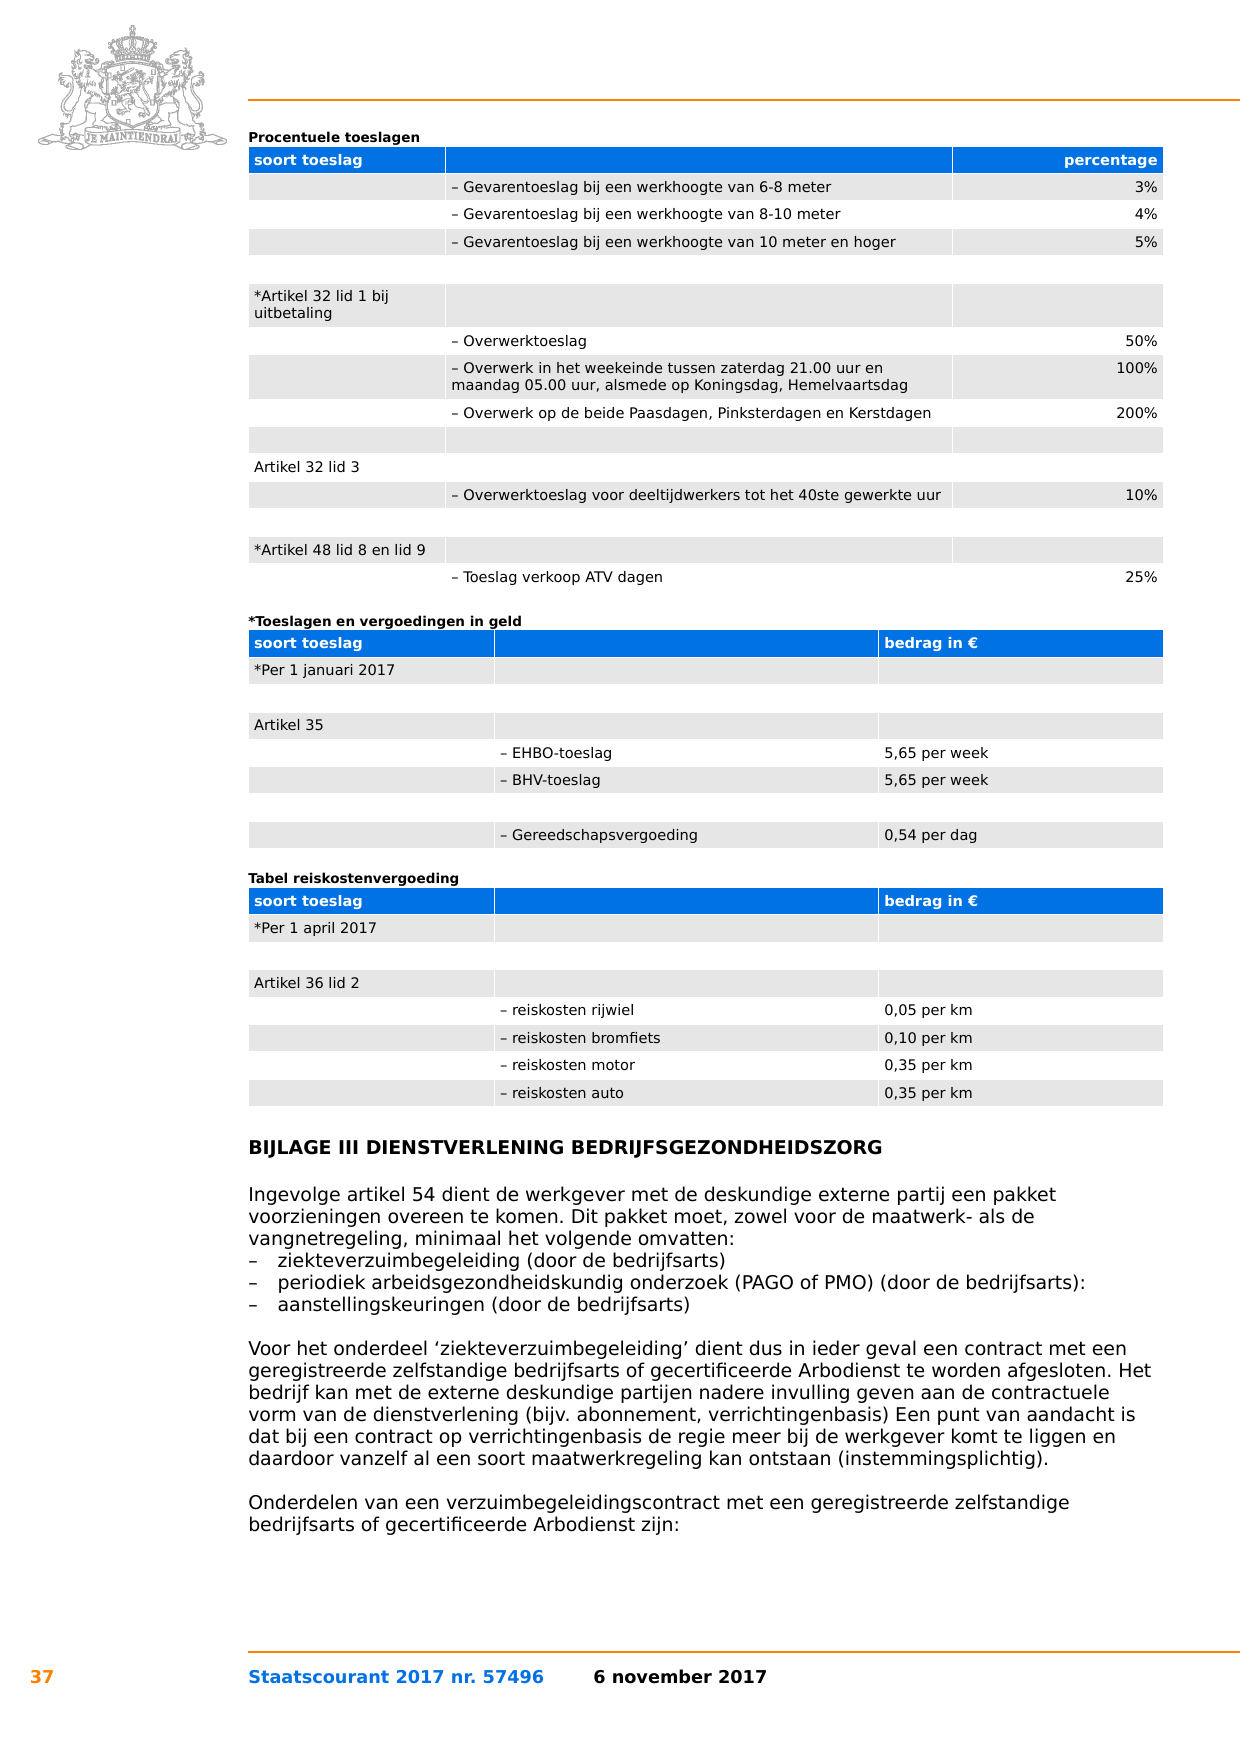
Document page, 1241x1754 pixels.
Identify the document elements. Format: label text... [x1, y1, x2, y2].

table_cell 100% [953, 355, 1163, 399]
table_cell bedrag in € [879, 888, 1163, 914]
table_cell 5% [953, 229, 1163, 255]
table_cell [953, 455, 1163, 481]
table_cell *Per 1 april 2017 [249, 915, 494, 942]
text Onderdelen van een verzuimbegeleidingscontract met een geregistreerde zelfstandige bedrijfsarts of gecertificeerde Arbodienst zijn: [248, 1492, 1163, 1536]
table_cell – reiskosten auto [495, 1080, 878, 1106]
table_header *Toeslagen en vergoedingen in geld [248, 614, 1163, 629]
table_cell 200% [953, 400, 1163, 426]
table_cell [249, 564, 445, 591]
table_cell [249, 1025, 494, 1051]
table_cell [953, 509, 1163, 536]
table_cell 5,65 per week [879, 740, 1163, 766]
table_cell [495, 795, 878, 821]
text Voor het onderdeel ‘ziekteverzuimbegeleiding’ dient dus in ieder geval een contract met een geregistreerde zelfstandige bedrijfsarts of gecertificeerde Arbodienst te worden afgesloten. Het bedrijf kan met de externe deskundige partijen nadere invulling geven aan de contractuele vorm van de dienstverlening (bijv. abonnement, verrichtingenbasis) Een punt van aandacht is dat bij een contract op verrichtingenbasis de regie meer bij de werkgever komt te liggen en daardoor vanzelf al een soort maatwerkregeling kan ontstaan (instemmingsplichtig). [248, 1338, 1163, 1470]
table_cell – reiskosten motor [495, 1053, 878, 1079]
table_cell [249, 482, 445, 508]
table_cell – Gereedschapsvergoeding [495, 822, 878, 848]
table_cell [495, 630, 878, 657]
table_cell [495, 888, 878, 914]
table_cell [879, 713, 1163, 739]
table_cell 10% [953, 482, 1163, 508]
table_cell Artikel 36 lid 2 [249, 970, 494, 997]
table_cell *Artikel 48 lid 8 en lid 9 [249, 537, 445, 563]
table_cell 50% [953, 328, 1163, 354]
table_cell 25% [953, 564, 1163, 591]
table_cell [495, 915, 878, 942]
table_cell [249, 795, 494, 821]
text – aanstellingskeuringen (door de bedrijfsarts) [248, 1294, 1163, 1316]
table_cell [249, 328, 445, 354]
table_header Tabel reiskostenvergoeding [248, 871, 1163, 887]
table_cell [249, 427, 445, 453]
table_cell [446, 455, 952, 481]
table_cell – Gevarentoeslag bij een werkhoogte van 8-10 meter [446, 201, 952, 228]
table_cell [249, 400, 445, 426]
table_cell – Overwerk in het weekeinde tussen zaterdag 21.00 uur en maandag 05.00 uur, alsmede op Koningsdag, Hemelvaartsdag [446, 355, 952, 399]
table_cell [249, 943, 494, 969]
table_cell – reiskosten bromfiets [495, 1025, 878, 1051]
table_cell [249, 229, 445, 255]
table_cell [446, 256, 952, 283]
table_cell [249, 355, 445, 399]
table_cell [879, 943, 1163, 969]
table_cell bedrag in € [879, 630, 1163, 657]
table_cell [495, 713, 878, 739]
table_cell [446, 537, 952, 563]
table_cell soort toeslag [249, 147, 445, 173]
table_cell [446, 284, 952, 327]
table_cell – Overwerk op de beide Paasdagen, Pinksterdagen en Kerstdagen [446, 400, 952, 426]
table_cell [249, 509, 445, 536]
table_cell [953, 427, 1163, 453]
table_cell [495, 658, 878, 684]
table_cell soort toeslag [249, 630, 494, 657]
table_cell 4% [953, 201, 1163, 228]
table_cell [953, 256, 1163, 283]
table_cell Artikel 32 lid 3 [249, 455, 445, 481]
table_cell [495, 970, 878, 997]
table_header Procentuele toeslagen [248, 130, 1163, 146]
table_cell – Toeslag verkoop ATV dagen [446, 564, 952, 591]
picture [38, 25, 227, 150]
table_cell *Per 1 januari 2017 [249, 658, 494, 684]
table_cell 5,65 per week [879, 767, 1163, 793]
table_cell [446, 427, 952, 453]
table_cell [446, 509, 952, 536]
text Ingevolge artikel 54 dient de werkgever met de deskundige externe partij een pakket voorzieningen overeen te komen. Dit pakket moet, zowel voor de maatwerk- als de vangnetregeling, minimaal het volgende omvatten: [248, 1184, 1163, 1250]
table_cell [249, 740, 494, 766]
table_cell – reiskosten rijwiel [495, 998, 878, 1024]
table_cell [249, 1053, 494, 1079]
table_cell 0,54 per dag [879, 822, 1163, 848]
table_cell [495, 685, 878, 711]
table_cell – Overwerktoeslag voor deeltijdwerkers tot het 40ste gewerkte uur [446, 482, 952, 508]
table_cell [249, 685, 494, 711]
table_cell 3% [953, 174, 1163, 200]
subtitle BIJLAGE III DIENSTVERLENING BEDRIJFSGEZONDHEIDSZORG [248, 1137, 1163, 1159]
table_cell – Overwerktoeslag [446, 328, 952, 354]
table_cell [249, 256, 445, 283]
table_cell [879, 970, 1163, 997]
table_cell – EHBO-toeslag [495, 740, 878, 766]
table_cell 0,10 per km [879, 1025, 1163, 1051]
table_cell [879, 795, 1163, 821]
table_cell – BHV-toeslag [495, 767, 878, 793]
table_cell [446, 147, 952, 173]
table_cell – Gevarentoeslag bij een werkhoogte van 6-8 meter [446, 174, 952, 200]
table_cell [495, 943, 878, 969]
table_cell Artikel 35 [249, 713, 494, 739]
table_cell [249, 1080, 494, 1106]
text – ziekteverzuimbegeleiding (door de bedrijfsarts) [248, 1250, 1163, 1272]
table_cell [953, 537, 1163, 563]
table_cell 0,35 per km [879, 1053, 1163, 1079]
table_cell soort toeslag [249, 888, 494, 914]
table_cell [249, 201, 445, 228]
table_cell [953, 284, 1163, 327]
text – periodiek arbeidsgezondheidskundig onderzoek (PAGO of PMO) (door de bedrijfsarts): [248, 1272, 1163, 1294]
table_cell 0,35 per km [879, 1080, 1163, 1106]
table_cell [879, 915, 1163, 942]
table_cell [249, 998, 494, 1024]
table_cell – Gevarentoeslag bij een werkhoogte van 10 meter en hoger [446, 229, 952, 255]
table_cell *Artikel 32 lid 1 bij uitbetaling [249, 284, 445, 327]
table_cell 0,05 per km [879, 998, 1163, 1024]
table_cell [249, 822, 494, 848]
table_cell [249, 174, 445, 200]
table_cell [879, 685, 1163, 711]
table_cell percentage [953, 147, 1163, 173]
table_cell [249, 767, 494, 793]
table_cell [879, 658, 1163, 684]
